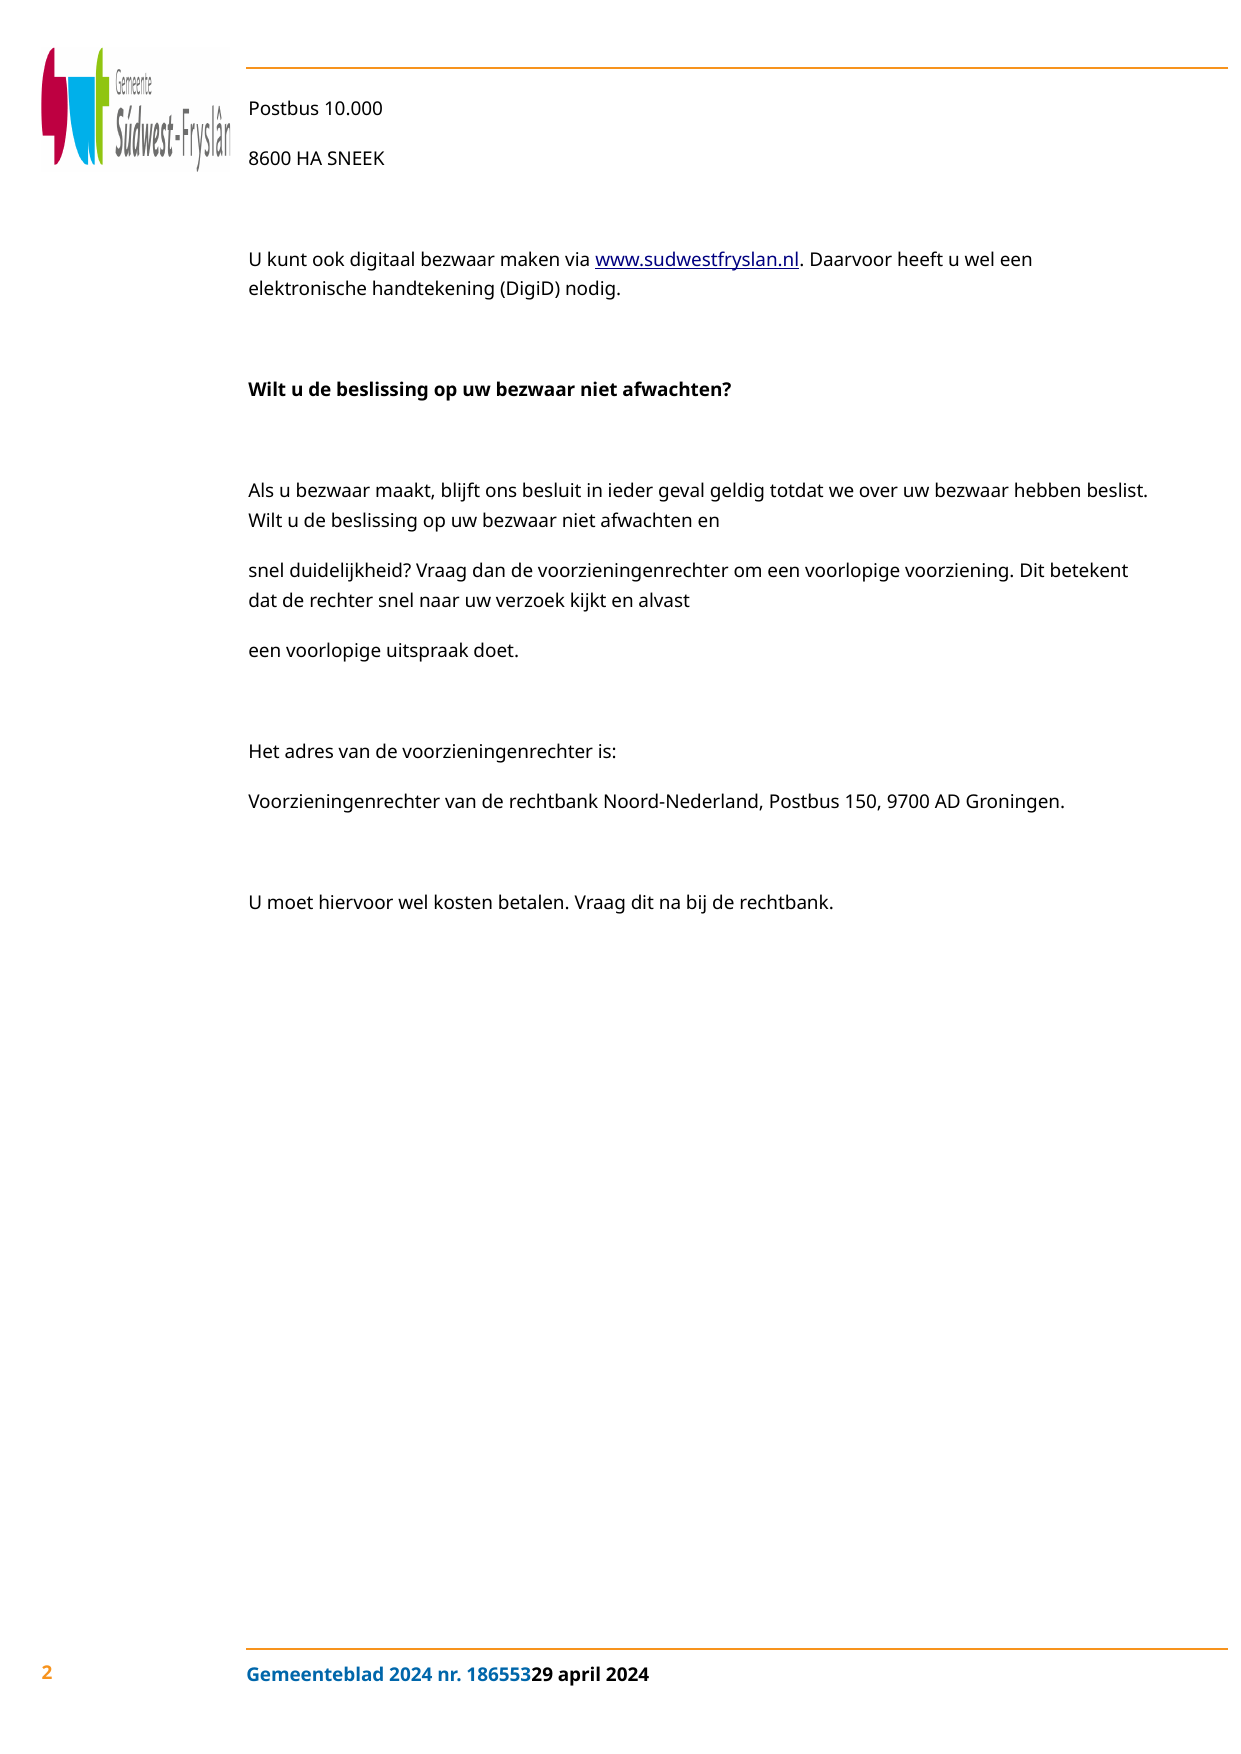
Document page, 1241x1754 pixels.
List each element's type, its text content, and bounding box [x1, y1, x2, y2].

text snel duidelijkheid? Vraag dan de voorzieningenrechter om een voorlopige voorziening. Dit betekent dat de rechter snel naar uw verzoek kijkt en alvast [248, 557, 1152, 613]
text Het adres van de voorzieningenrechter is: [248, 738, 1152, 764]
text Als u bezwaar maakt, blijft ons besluit in ieder geval geldig totdat we over uw bezwaar hebben beslist. Wilt u de beslissing op uw bezwaar niet afwachten en [248, 477, 1152, 533]
picture [41, 47, 231, 172]
text U kunt ook digitaal bezwaar maken via www.sudwestfryslan.nl. Daarvoor heeft u wel een elektronische handtekening (DigiD) nodig. [248, 246, 1152, 301]
text Wilt u de beslissing op uw bezwaar niet afwachten? [248, 376, 1152, 402]
text een voorlopige uitspraak doet. [248, 637, 1152, 663]
text Postbus 10.000 [248, 95, 1152, 121]
text Voorzieningenrechter van de rechtbank Noord-Nederland, Postbus 150, 9700 AD Groningen. [248, 788, 1152, 814]
text U moet hiervoor wel kosten betalen. Vraag dit na bij de rechtbank. [248, 889, 1152, 915]
text 8600 HA SNEEK [248, 145, 1152, 171]
